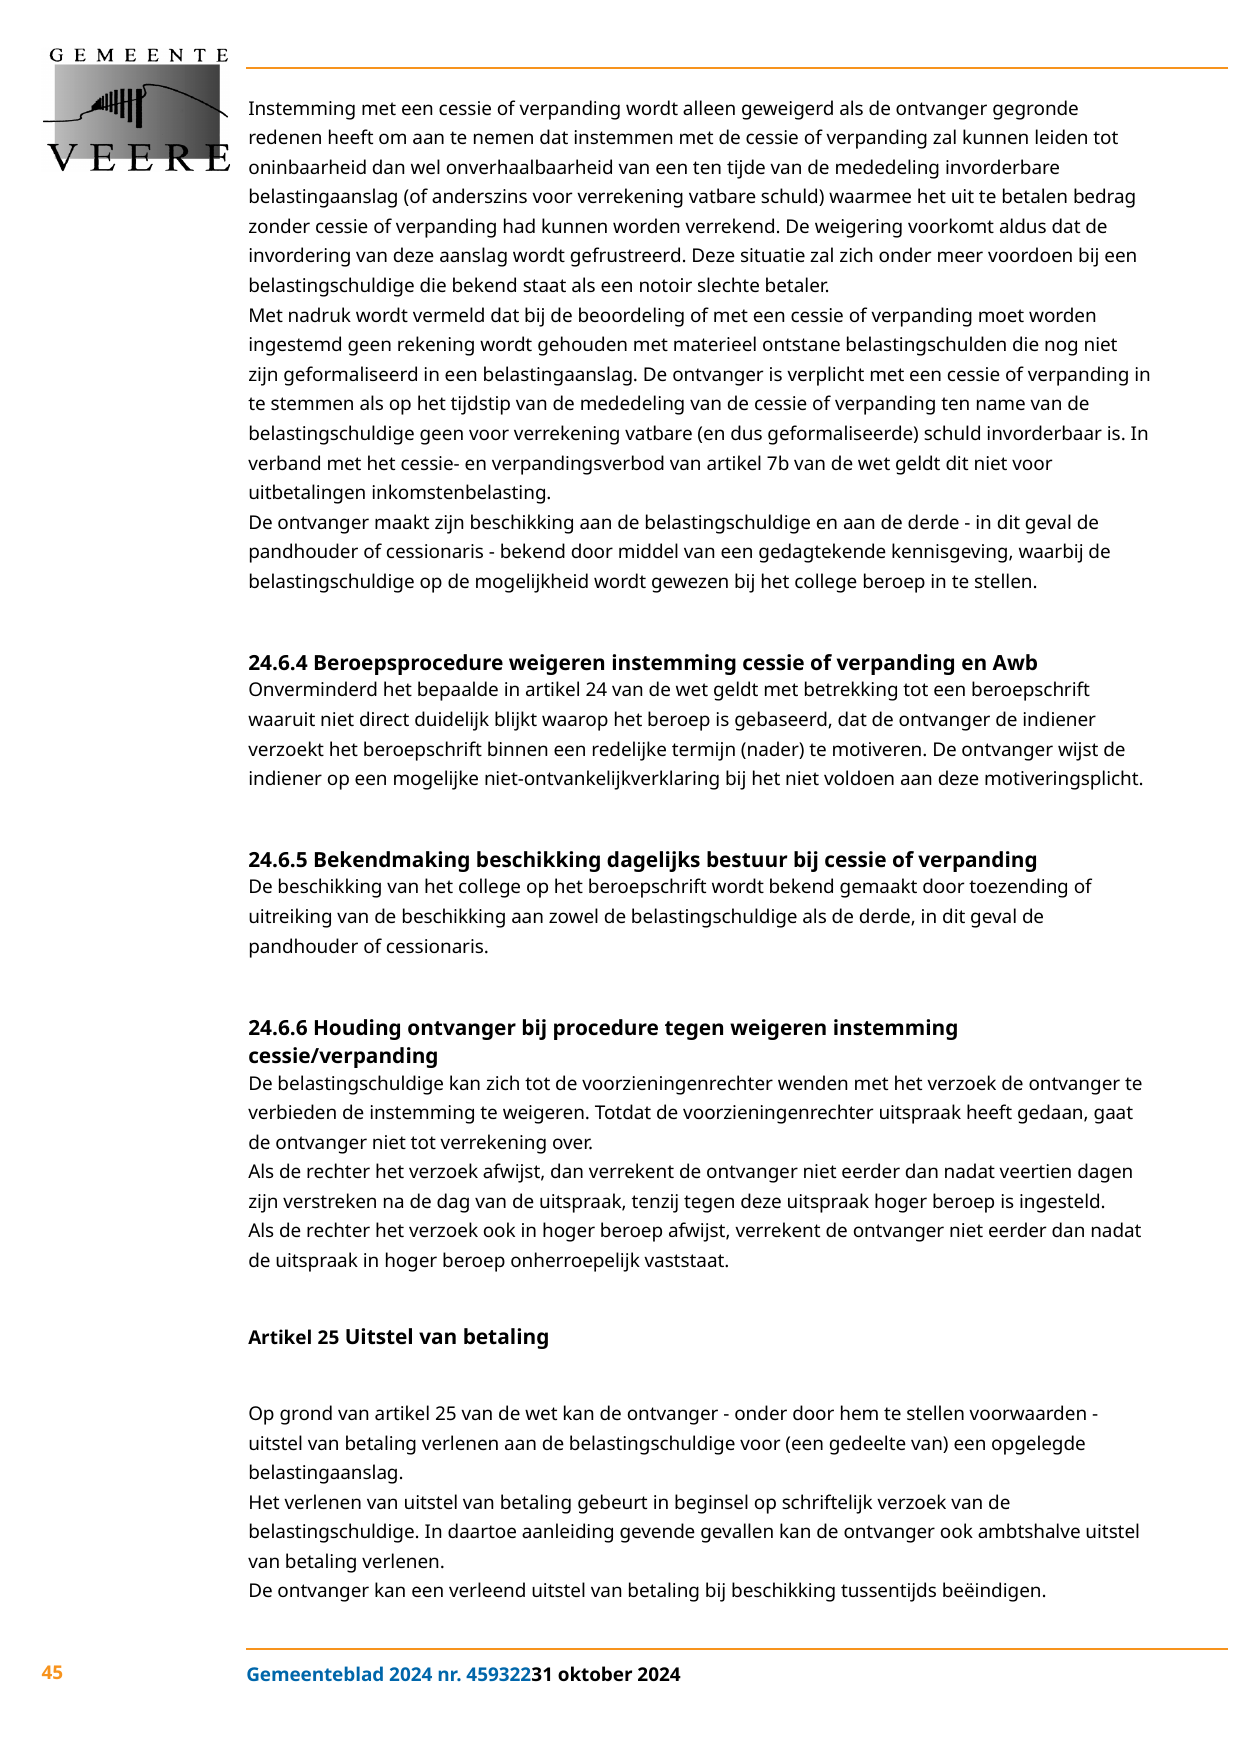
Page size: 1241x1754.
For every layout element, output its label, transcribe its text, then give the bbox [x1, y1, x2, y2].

text Artikel 25 Uitstel van betaling [248, 1322, 1152, 1351]
text Instemming met een cessie of verpanding wordt alleen geweigerd als de ontvanger gegronde redenen heeft om aan te nemen dat instemmen met de cessie of verpanding zal kunnen leiden tot oninbaarheid dan wel onverhaalbaarheid van een ten tijde van de mededeling invorderbare belastingaanslag (of anderszins voor verrekening vatbare schuld) waarmee het uit te betalen bedrag zonder cessie of verpanding had kunnen worden verrekend. De weigering voorkomt aldus dat de invordering van deze aanslag wordt gefrustreerd. Deze situatie zal zich onder meer voordoen bij een belastingschuldige die bekend staat als een notoir slechte betaler. [248, 95, 1152, 298]
text De ontvanger maakt zijn beschikking aan de belastingschuldige en aan de derde - in dit geval de pandhouder of cessionaris - bekend door middel van een gedagtekende kennisgeving, waarbij de belastingschuldige op de mogelijkheid wordt gewezen bij het college beroep in te stellen. [248, 509, 1152, 594]
text Met nadruk wordt vermeld dat bij de beoordeling of met een cessie of verpanding moet worden ingestemd geen rekening wordt gehouden met materieel ontstane belastingschulden die nog niet zijn geformaliseerd in een belastingaanslag. De ontvanger is verplicht met een cessie of verpanding in te stemmen als op het tijdstip van de mededeling van de cessie of verpanding ten name van de belastingschuldige geen voor verrekening vatbare (en dus geformaliseerde) schuld invorderbaar is. In verband met het cessie- en verpandingsverbod van artikel 7b van de wet geldt dit niet voor uitbetalingen inkomstenbelasting. [248, 302, 1152, 505]
text Onverminderd het bepaalde in artikel 24 van de wet geldt met betrekking tot een beroepschrift waaruit niet direct duidelijk blijkt waarop het beroep is gebaseerd, dat de ontvanger de indiener verzoekt het beroepschrift binnen een redelijke termijn (nader) te motiveren. De ontvanger wijst de indiener op een mogelijke niet-ontvankelijkverklaring bij het niet voldoen aan deze motiveringsplicht. [248, 677, 1152, 791]
text De beschikking van het college op het beroepschrift wordt bekend gemaakt door toezending of uitreiking van de beschikking aan zowel de belastingschuldige als de derde, in dit geval de pandhouder of cessionaris. [248, 874, 1152, 959]
text De belastingschuldige kan zich tot de voorzieningenrechter wenden met het verzoek de ontvanger te verbieden de instemming te weigeren. Totdat de voorzieningenrechter uitspraak heeft gedaan, gaat de ontvanger niet tot verrekening over. [248, 1070, 1152, 1155]
text 24.6.6 Houding ontvanger bij procedure tegen weigeren instemming cessie/verpanding [248, 1013, 1152, 1070]
text Op grond van artikel 25 van de wet kan de ontvanger - onder door hem te stellen voorwaarden - uitstel van betaling verlenen aan de belastingschuldige voor (een gedeelte van) een opgelegde belastingaanslag. [248, 1400, 1152, 1485]
text Als de rechter het verzoek afwijst, dan verrekent de ontvanger niet eerder dan nadat veertien dagen zijn verstreken na de dag van de uitspraak, tenzij tegen deze uitspraak hoger beroep is ingesteld. [248, 1158, 1152, 1214]
text 24.6.4 Beroepsprocedure weigeren instemming cessie of verpanding en Awb [248, 648, 1152, 677]
text Het verlenen van uitstel van betaling gebeurt in beginsel op schriftelijk verzoek van de belastingschuldige. In daartoe aanleiding gevende gevallen kan de ontvanger ook ambtshalve uitstel van betaling verlenen. [248, 1489, 1152, 1574]
text Als de rechter het verzoek ook in hoger beroep afwijst, verrekent de ontvanger niet eerder dan nadat de uitspraak in hoger beroep onherroepelijk vaststaat. [248, 1218, 1152, 1273]
picture [41, 47, 231, 172]
text 24.6.5 Bekendmaking beschikking dagelijks bestuur bij cessie of verpanding [248, 845, 1152, 874]
text De ontvanger kan een verleend uitstel van betaling bij beschikking tussentijds beëindigen. [248, 1578, 1152, 1603]
